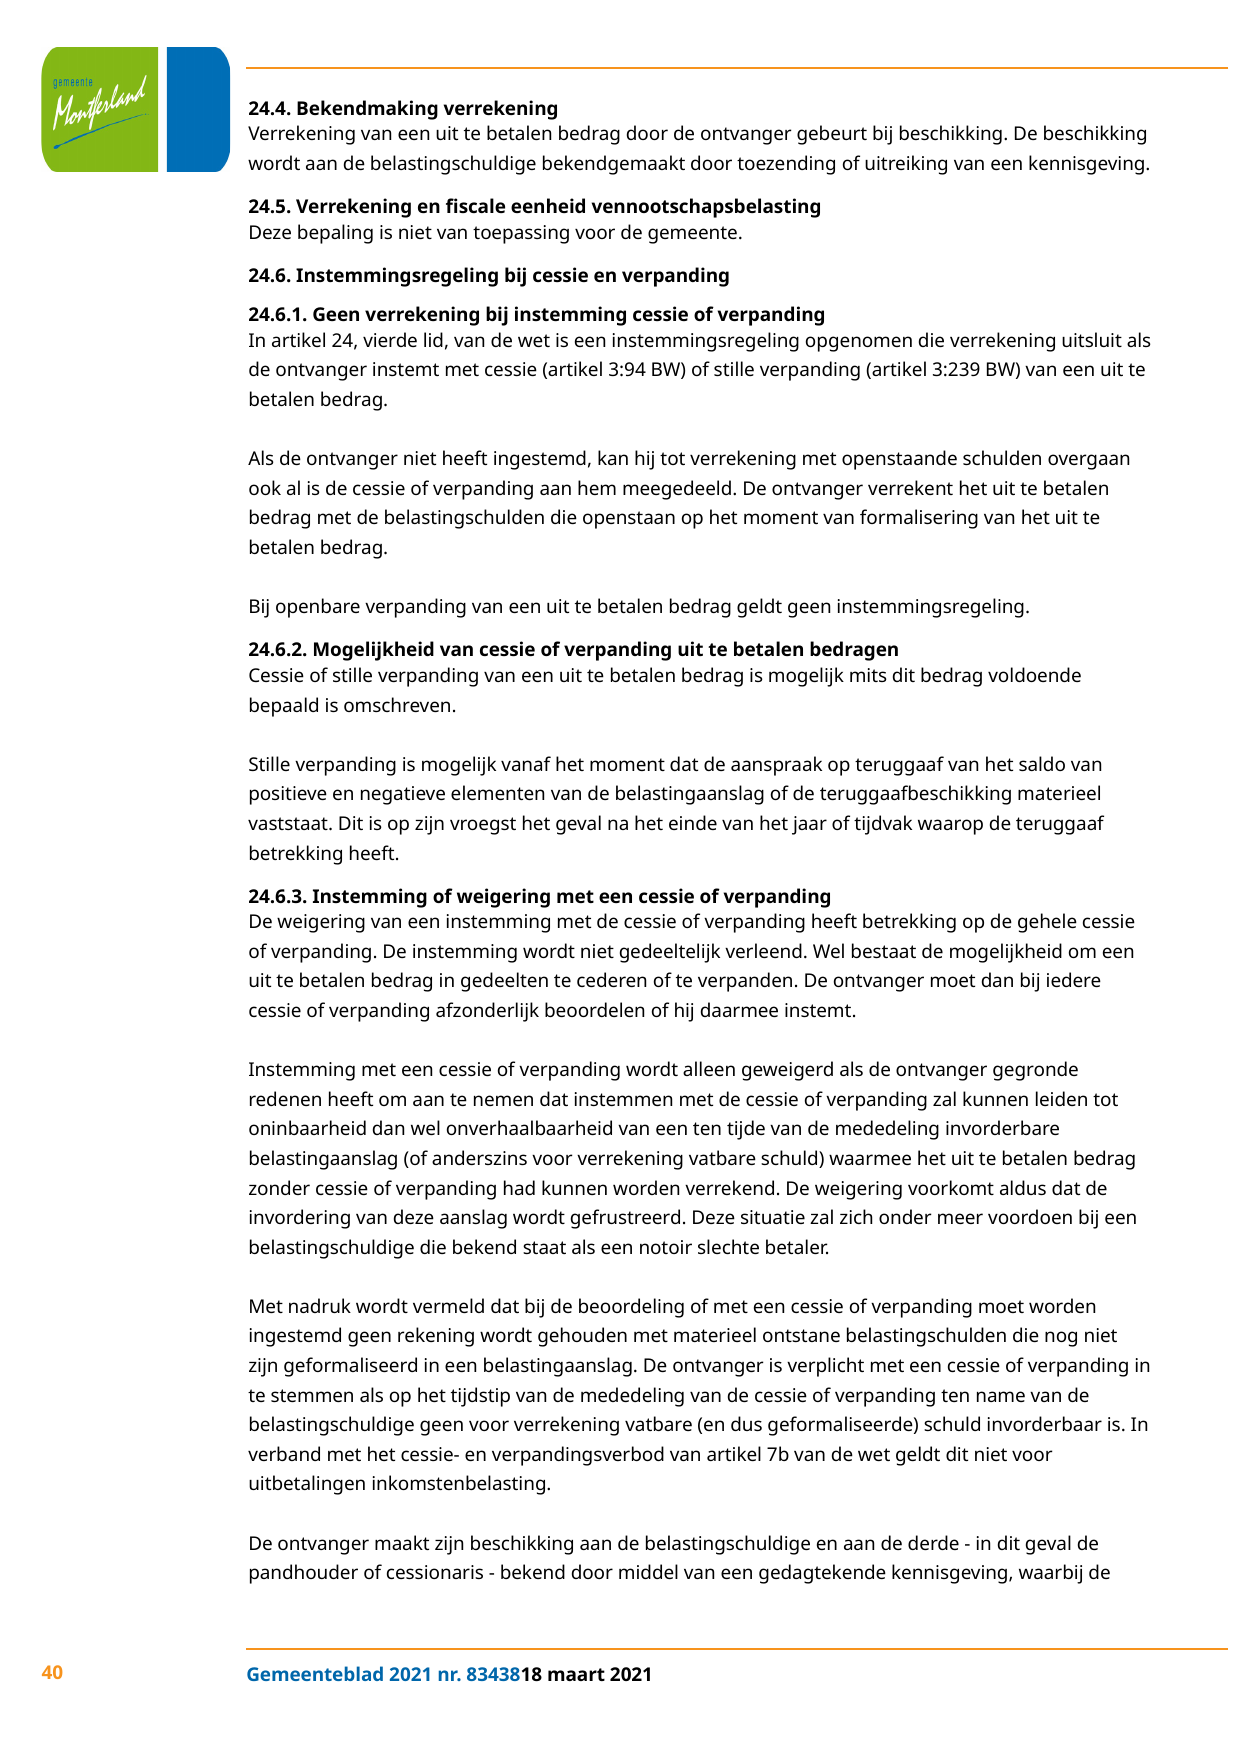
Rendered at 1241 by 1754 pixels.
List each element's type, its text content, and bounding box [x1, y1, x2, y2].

text 24.6.3. Instemming of weigering met een cessie of verpanding [248, 883, 1152, 908]
text 24.4. Bekendmaking verrekening [248, 95, 1152, 121]
text Met nadruk wordt vermeld dat bij de beoordeling of met een cessie of verpanding moet worden ingestemd geen rekening wordt gehouden met materieel ontstane belastingschulden die nog niet zijn geformaliseerd in een belastingaanslag. De ontvanger is verplicht met een cessie of verpanding in te stemmen als op het tijdstip van de mededeling van de cessie of verpanding ten name van de belastingschuldige geen voor verrekening vatbare (en dus geformaliseerde) schuld invorderbaar is. In verband met het cessie- en verpandingsverbod van artikel 7b van de wet geldt dit niet voor uitbetalingen inkomstenbelasting. [248, 1293, 1152, 1496]
text 24.6.1. Geen verrekening bij instemming cessie of verpanding [248, 301, 1152, 327]
text 24.5. Verrekening en fiscale eenheid vennootschapsbelasting [248, 193, 1152, 219]
text Als de ontvanger niet heeft ingestemd, kan hij tot verrekening met openstaande schulden overgaan ook al is de cessie of verpanding aan hem meegedeeld. De ontvanger verrekent het uit te betalen bedrag met de belastingschulden die openstaan op het moment van formalisering van het uit te betalen bedrag. [248, 445, 1152, 560]
text De ontvanger maakt zijn beschikking aan de belastingschuldige en aan de derde - in dit geval de pandhouder of cessionaris - bekend door middel van een gedagtekende kennisgeving, waarbij de [248, 1530, 1152, 1585]
picture [41, 47, 231, 172]
text 24.6. Instemmingsregeling bij cessie en verpanding [248, 262, 1152, 288]
text 24.6.2. Mogelijkheid van cessie of verpanding uit te betalen bedragen [248, 636, 1152, 662]
text De weigering van een instemming met de cessie of verpanding heeft betrekking op de gehele cessie of verpanding. De instemming wordt niet gedeeltelijk verleend. Wel bestaat de mogelijkheid om een uit te betalen bedrag in gedeelten te cederen of te verpanden. De ontvanger moet dan bij iedere cessie of verpanding afzonderlijk beoordelen of hij daarmee instemt. [248, 908, 1152, 1023]
text Deze bepaling is niet van toepassing voor de gemeente. [248, 219, 1152, 245]
text Cessie of stille verpanding van een uit te betalen bedrag is mogelijk mits dit bedrag voldoende bepaald is omschreven. [248, 662, 1152, 717]
text In artikel 24, vierde lid, van de wet is een instemmingsregeling opgenomen die verrekening uitsluit als de ontvanger instemt met cessie (artikel 3:94 BW) of stille verpanding (artikel 3:239 BW) van een uit te betalen bedrag. [248, 327, 1152, 412]
text Verrekening van een uit te betalen bedrag door de ontvanger gebeurt bij beschikking. De beschikking wordt aan de belastingschuldige bekendgemaakt door toezending of uitreiking van een kennisgeving. [248, 121, 1152, 176]
text Instemming met een cessie of verpanding wordt alleen geweigerd als de ontvanger gegronde redenen heeft om aan te nemen dat instemmen met de cessie of verpanding zal kunnen leiden tot oninbaarheid dan wel onverhaalbaarheid van een ten tijde van de mededeling invorderbare belastingaanslag (of anderszins voor verrekening vatbare schuld) waarmee het uit te betalen bedrag zonder cessie of verpanding had kunnen worden verrekend. De weigering voorkomt aldus dat de invordering van deze aanslag wordt gefrustreerd. Deze situatie zal zich onder meer voordoen bij een belastingschuldige die bekend staat als een notoir slechte betaler. [248, 1056, 1152, 1260]
text Bij openbare verpanding van een uit te betalen bedrag geldt geen instemmingsregeling. [248, 593, 1152, 619]
text Stille verpanding is mogelijk vanaf het moment dat de aanspraak op teruggaaf van het saldo van positieve en negatieve elementen van de belastingaanslag of de teruggaafbeschikking materieel vaststaat. Dit is op zijn vroegst het geval na het einde van het jaar of tijdvak waarop de teruggaaf betrekking heeft. [248, 751, 1152, 865]
